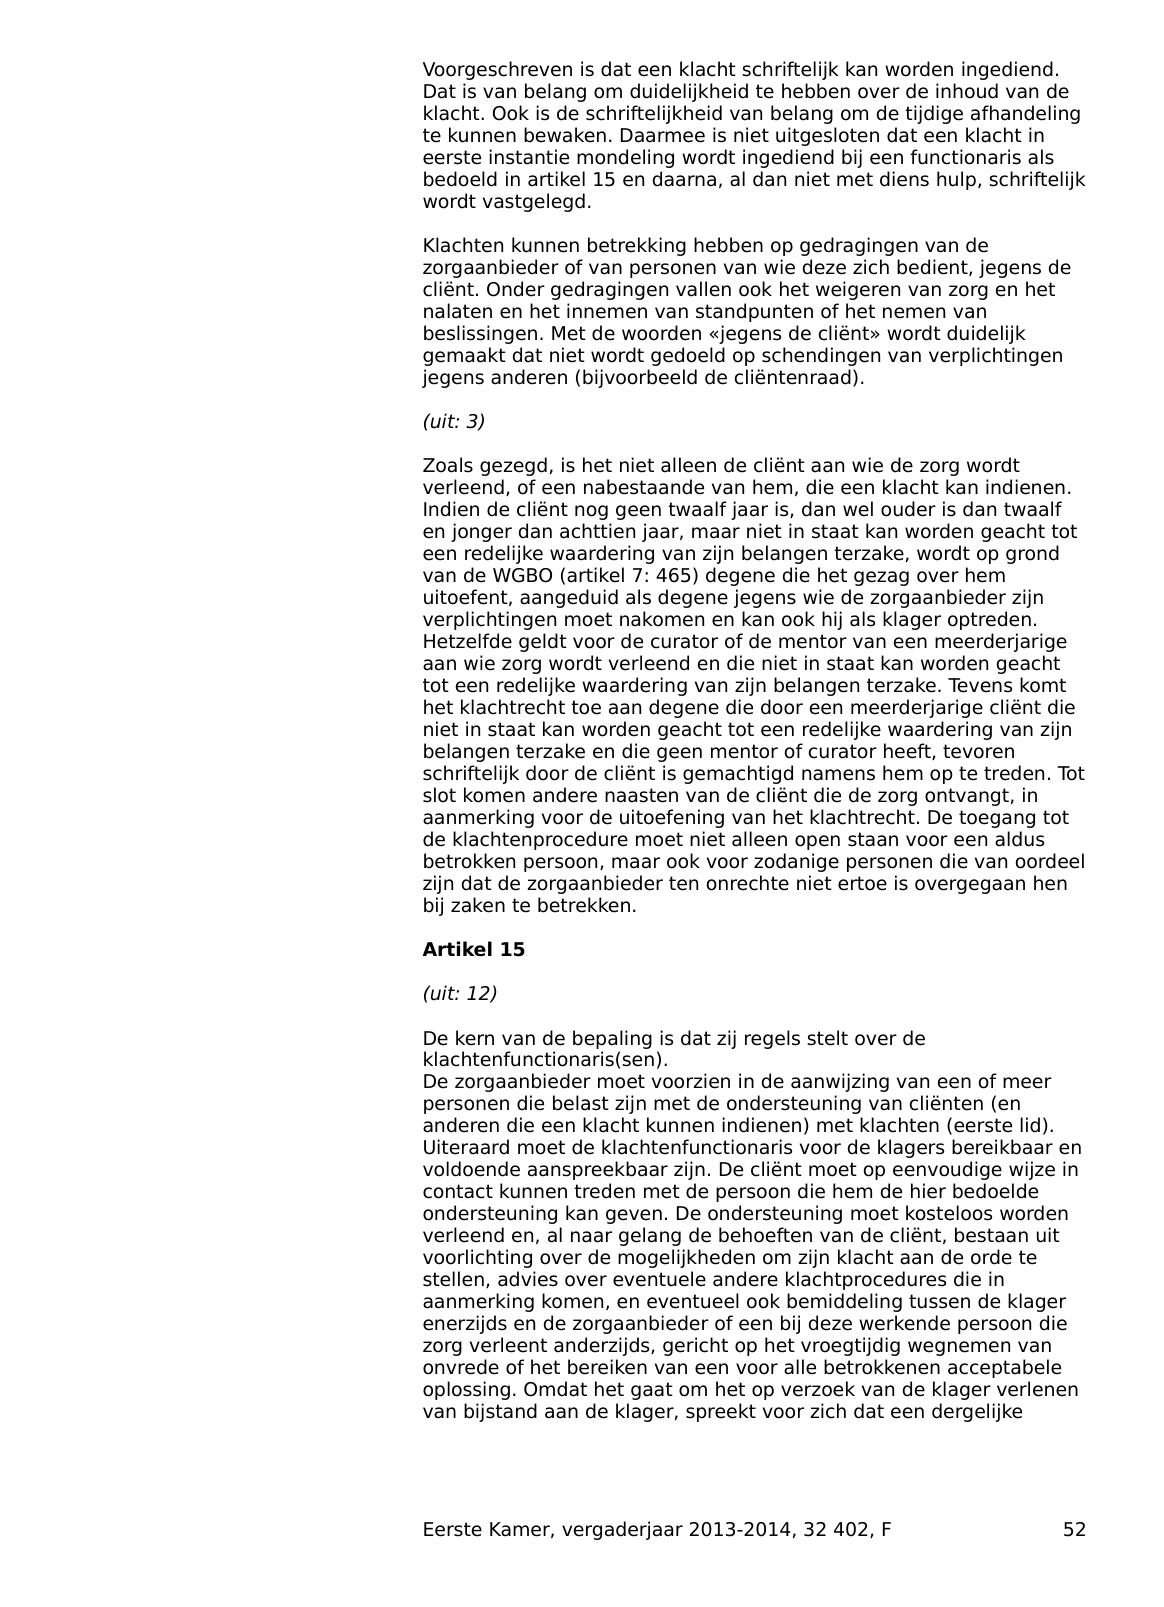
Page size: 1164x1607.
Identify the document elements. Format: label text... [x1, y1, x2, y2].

subtitle (uit: 3) [422, 411, 1087, 433]
text Voorgeschreven is dat een klacht schriftelijk kan worden ingediend. Dat is van belang om duidelijkheid te hebben over de inhoud van de klacht. Ook is de schriftelijkheid van belang om de tijdige afhandeling te kunnen bewaken. Daarmee is niet uitgesloten dat een klacht in eerste instantie mondeling wordt ingediend bij een functionaris als bedoeld in artikel 15 en daarna, al dan niet met diens hulp, schriftelijk wordt vastgelegd. [422, 59, 1087, 213]
text Klachten kunnen betrekking hebben op gedragingen van de zorgaanbieder of van personen van wie deze zich bedient, jegens de cliënt. Onder gedragingen vallen ook het weigeren van zorg en het nalaten en het innemen van standpunten of het nemen van beslissingen. Met de woorden «jegens de cliënt» wordt duidelijk gemaakt dat niet wordt gedoeld op schendingen van verplichtingen jegens anderen (bijvoorbeeld de cliëntenraad). [422, 235, 1087, 389]
subtitle Artikel 15 [422, 939, 1087, 961]
text De kern van de bepaling is dat zij regels stelt over de klachtenfunctionaris(sen). [422, 1027, 1087, 1071]
text Zoals gezegd, is het niet alleen de cliënt aan wie de zorg wordt verleend, of een nabestaande van hem, die een klacht kan indienen. Indien de cliënt nog geen twaalf jaar is, dan wel ouder is dan twaalf en jonger dan achttien jaar, maar niet in staat kan worden geacht tot een redelijke waardering van zijn belangen terzake, wordt op grond van de WGBO (artikel 7: 465) degene die het gezag over hem uitoefent, aangeduid als degene jegens wie de zorgaanbieder zijn verplichtingen moet nakomen en kan ook hij als klager optreden. Hetzelfde geldt voor de curator of de mentor van een meerderjarige aan wie zorg wordt verleend en die niet in staat kan worden geacht tot een redelijke waardering van zijn belangen terzake. Tevens komt het klachtrecht toe aan degene die door een meerderjarige cliënt die niet in staat kan worden geacht tot een redelijke waardering van zijn belangen terzake en die geen mentor of curator heeft, tevoren schriftelijk door de cliënt is gemachtigd namens hem op te treden. Tot slot komen andere naasten van de cliënt die de zorg ontvangt, in aanmerking voor de uitoefening van het klachtrecht. De toegang tot de klachtenprocedure moet niet alleen open staan voor een aldus betrokken persoon, maar ook voor zodanige personen die van oordeel zijn dat de zorgaanbieder ten onrechte niet ertoe is overgegaan hen bij zaken te betrekken. [422, 455, 1087, 917]
subtitle (uit: 12) [422, 983, 1087, 1005]
text De zorgaanbieder moet voorzien in de aanwijzing van een of meer personen die belast zijn met de ondersteuning van cliënten (en anderen die een klacht kunnen indienen) met klachten (eerste lid). Uiteraard moet de klachtenfunctionaris voor de klagers bereikbaar en voldoende aanspreekbaar zijn. De cliënt moet op eenvoudige wijze in contact kunnen treden met de persoon die hem de hier bedoelde ondersteuning kan geven. De ondersteuning moet kosteloos worden verleend en, al naar gelang de behoeften van de cliënt, bestaan uit voorlichting over de mogelijkheden om zijn klacht aan de orde te stellen, advies over eventuele andere klachtprocedures die in aanmerking komen, en eventueel ook bemiddeling tussen de klager enerzijds en de zorgaanbieder of een bij deze werkende persoon die zorg verleent anderzijds, gericht op het vroegtijdig wegnemen van onvrede of het bereiken van een voor alle betrokkenen acceptabele oplossing. Omdat het gaat om het op verzoek van de klager verlenen van bijstand aan de klager, spreekt voor zich dat een dergelijke [422, 1071, 1087, 1423]
